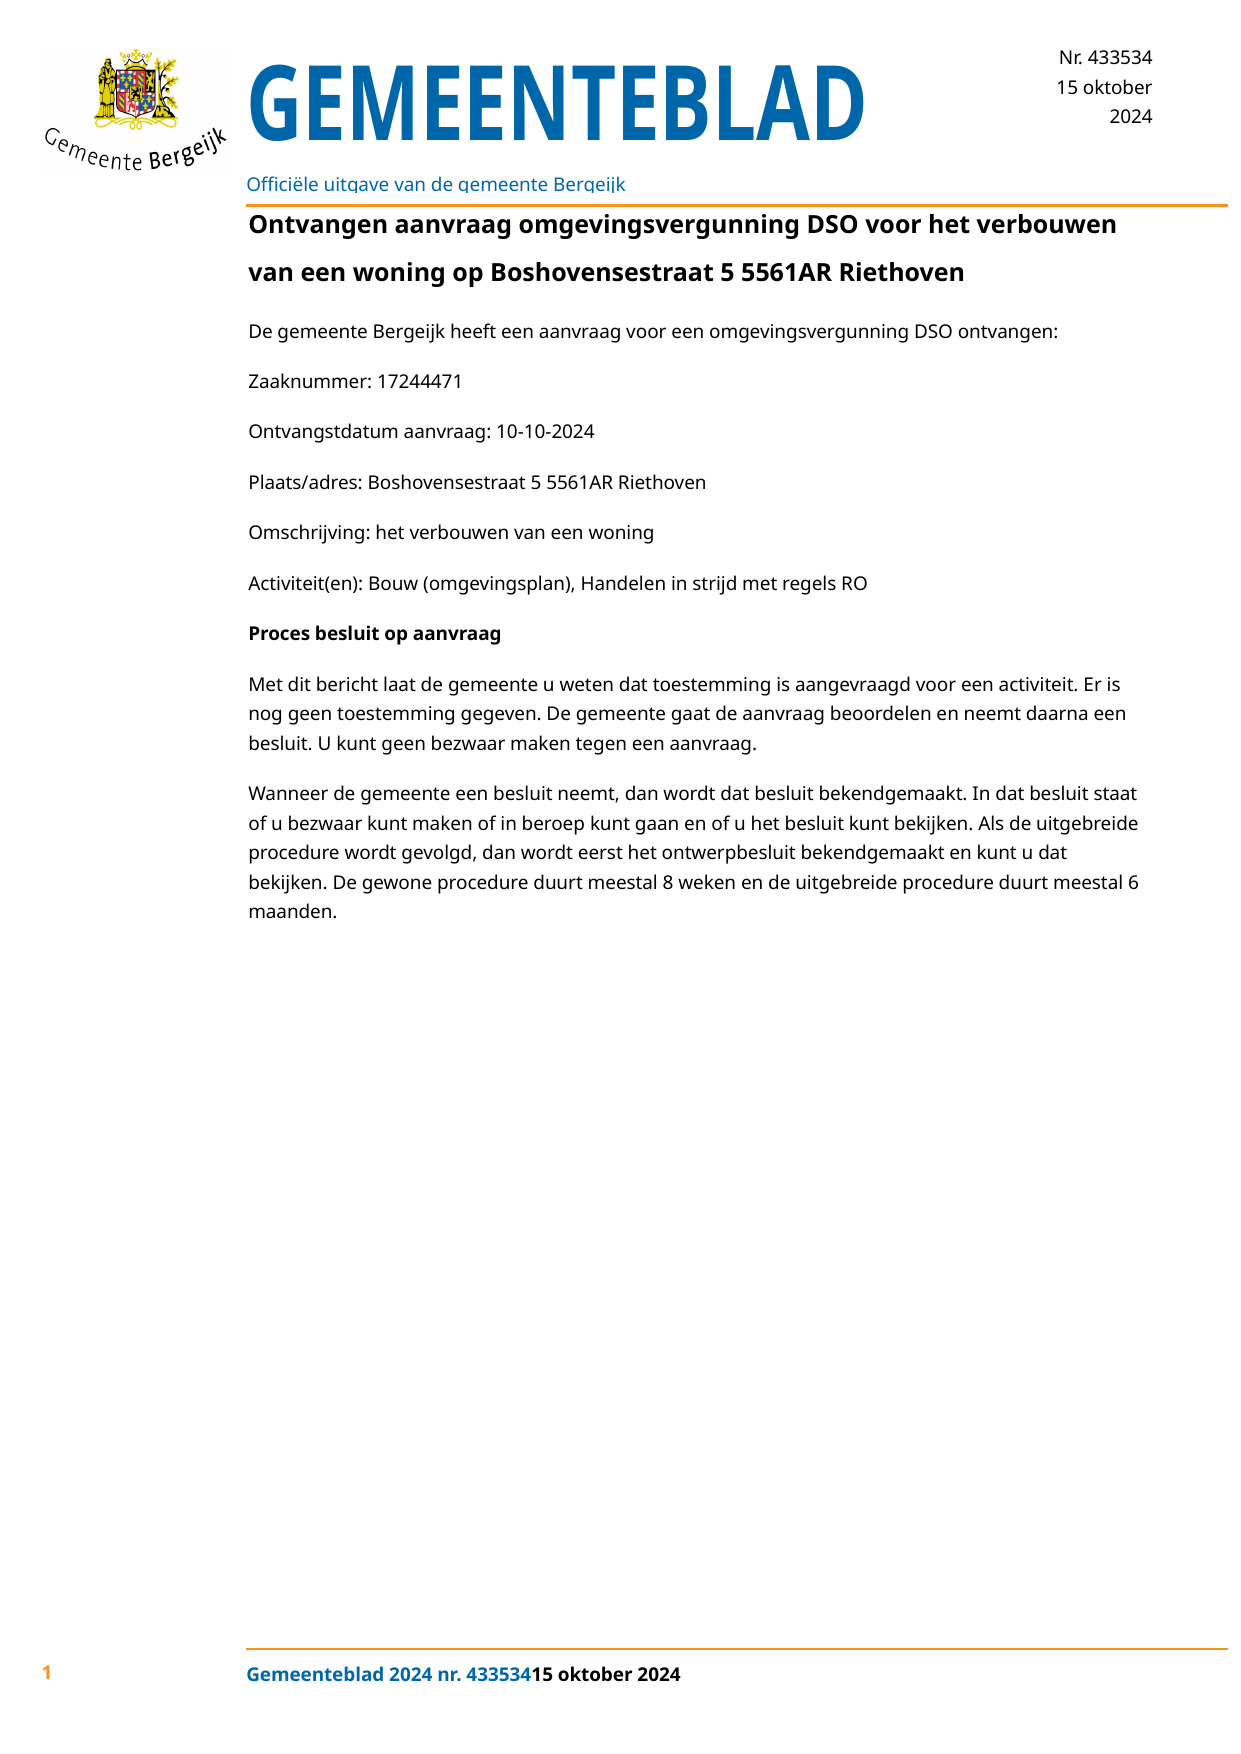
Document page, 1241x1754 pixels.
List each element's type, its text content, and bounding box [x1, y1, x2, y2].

text Activiteit(en): Bouw (omgevingsplan), Handelen in strijd met regels RO [248, 570, 1152, 596]
picture [41, 47, 231, 172]
text Ontvangstdatum aanvraag: 10-10-2024 [248, 419, 1152, 444]
text Proces besluit op aanvraag [248, 620, 1152, 646]
text Zaaknummer: 17244471 [248, 368, 1152, 394]
text De gemeente Bergeijk heeft een aanvraag voor een omgevingsvergunning DSO ontvangen: [248, 318, 1152, 344]
text Met dit bericht laat de gemeente u weten dat toestemming is aangevraagd voor een activiteit. Er is nog geen toestemming gegeven. De gemeente gaat de aanvraag beoordelen en neemt daarna een besluit. U kunt geen bezwaar maken tegen een aanvraag. [248, 671, 1152, 756]
text Plaats/adres: Boshovensestraat 5 5561AR Riethoven [248, 469, 1152, 495]
text Ontvangen aanvraag omgevingsvergunning DSO voor het verbouwen van een woning op Boshovensestraat 5 5561AR Riethoven [248, 207, 1152, 288]
text Omschrijving: het verbouwen van een woning [248, 519, 1152, 545]
text Wanneer de gemeente een besluit neemt, dan wordt dat besluit bekendgemaakt. In dat besluit staat of u bezwaar kunt maken of in beroep kunt gaan en of u het besluit kunt bekijken. Als de uitgebreide procedure wordt gevolgd, dan wordt eerst het ontwerpbesluit bekendgemaakt en kunt u dat bekijken. De gewone procedure duurt meestal 8 weken en de uitgebreide procedure duurt meestal 6 maanden. [248, 780, 1152, 924]
